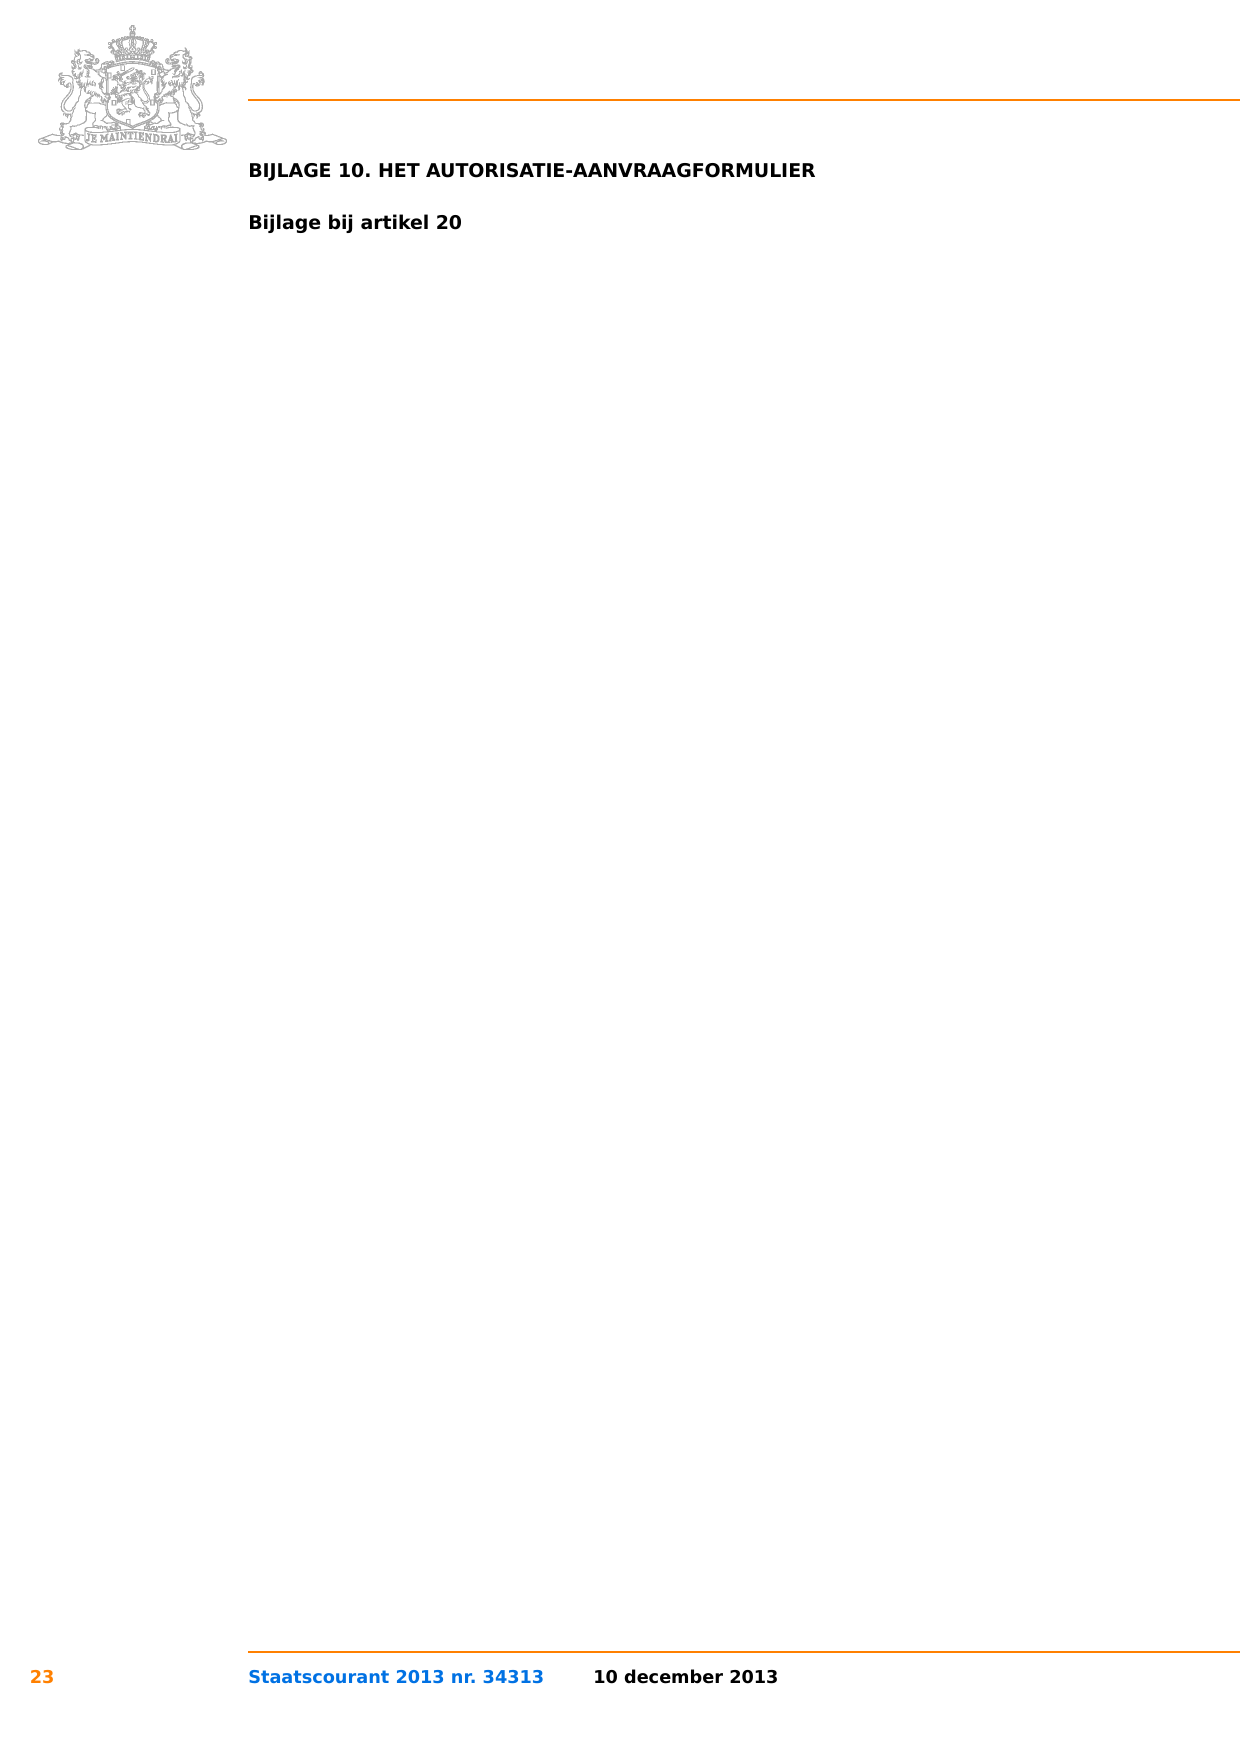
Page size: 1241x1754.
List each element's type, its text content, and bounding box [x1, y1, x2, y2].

subtitle BIJLAGE 10. HET AUTORISATIE-AANVRAAGFORMULIER [248, 160, 1163, 182]
picture [38, 25, 227, 150]
subtitle Bijlage bij artikel 20 [248, 212, 1163, 234]
